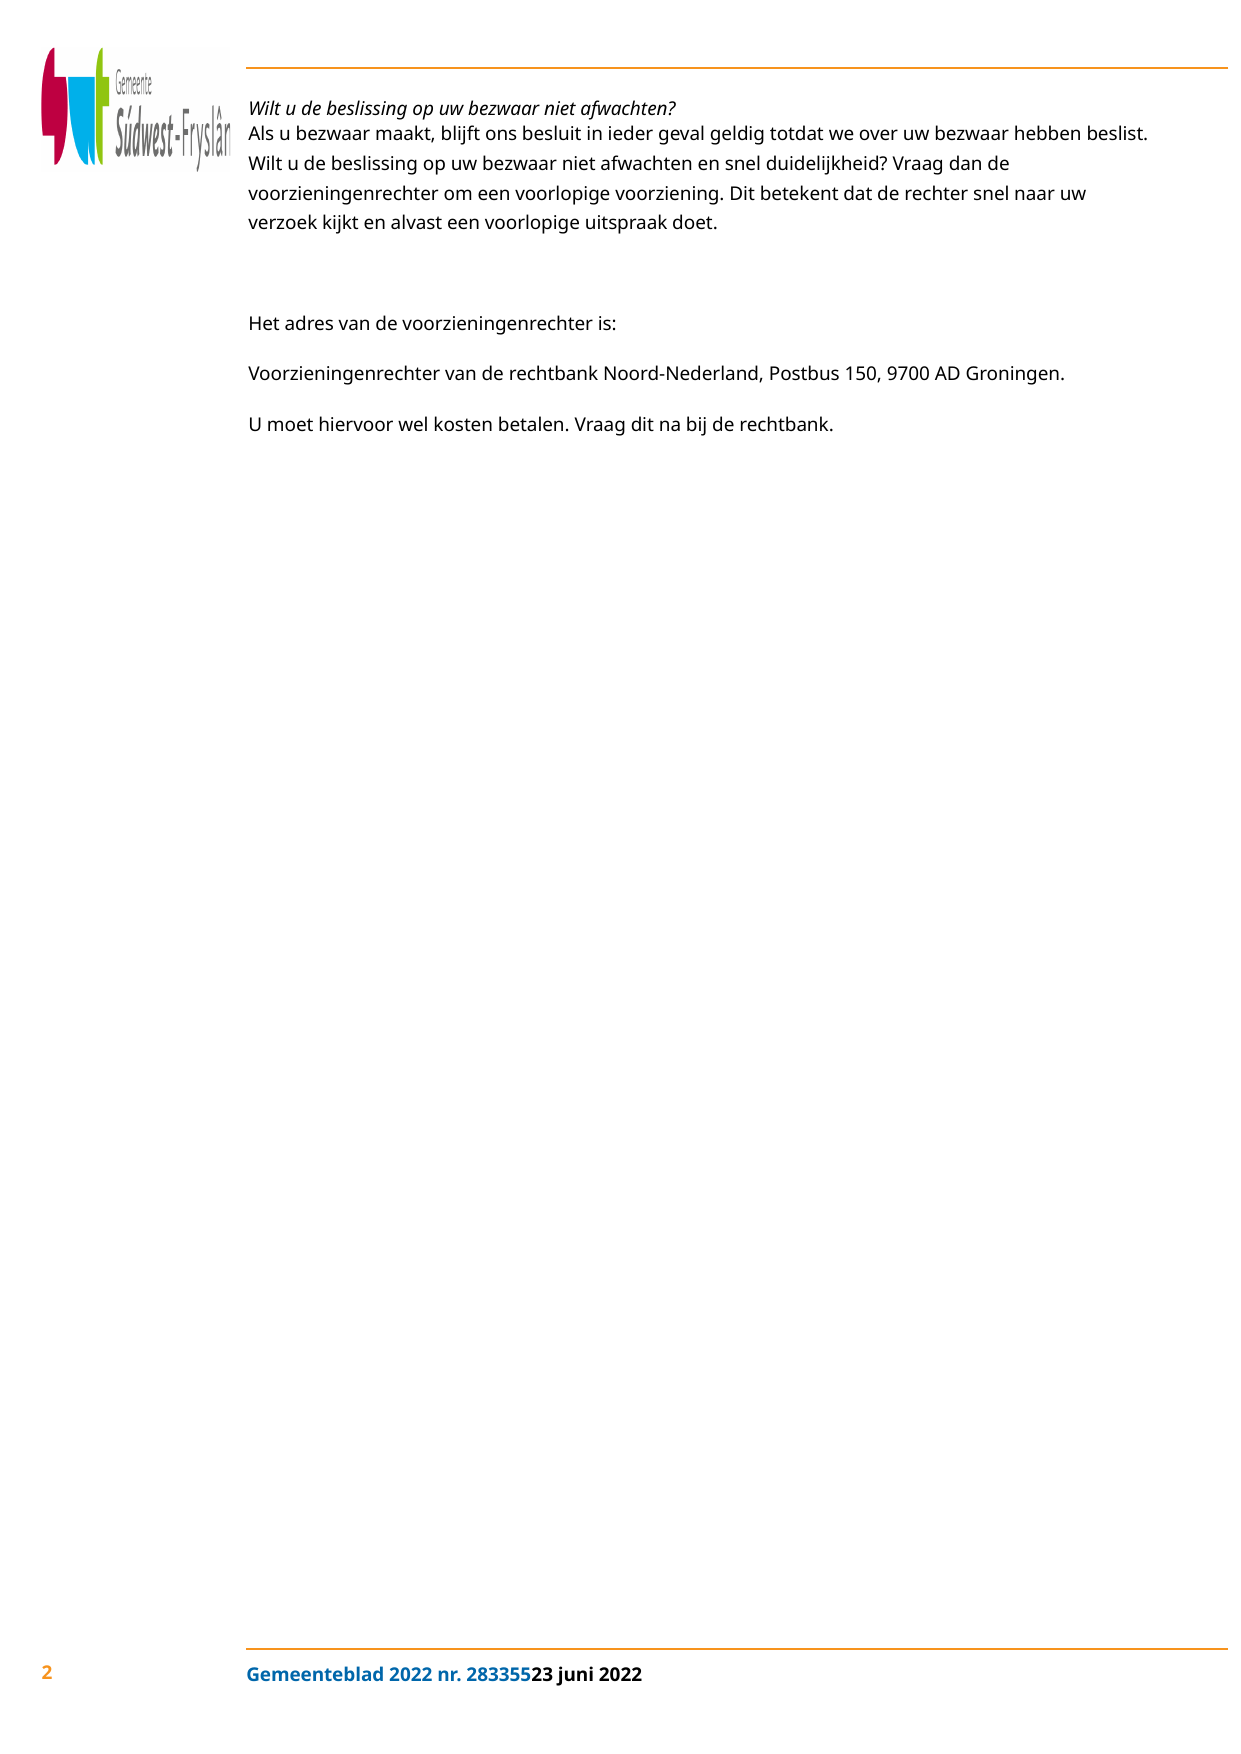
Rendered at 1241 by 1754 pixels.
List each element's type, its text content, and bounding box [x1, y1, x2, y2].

text Voorzieningenrechter van de rechtbank Noord-Nederland, Postbus 150, 9700 AD Groningen. [248, 361, 1152, 386]
picture [41, 47, 231, 172]
text U moet hiervoor wel kosten betalen. Vraag dit na bij de rechtbank. [248, 411, 1152, 437]
text Wilt u de beslissing op uw bezwaar niet afwachten? [248, 95, 1152, 121]
text Het adres van de voorzieningenrechter is: [248, 310, 1152, 336]
text Als u bezwaar maakt, blijft ons besluit in ieder geval geldig totdat we over uw bezwaar hebben beslist. Wilt u de beslissing op uw bezwaar niet afwachten en snel duidelijkheid? Vraag dan de voorzieningenrechter om een voorlopige voorziening. Dit betekent dat de rechter snel naar uw verzoek kijkt en alvast een voorlopige uitspraak doet. [248, 121, 1152, 235]
